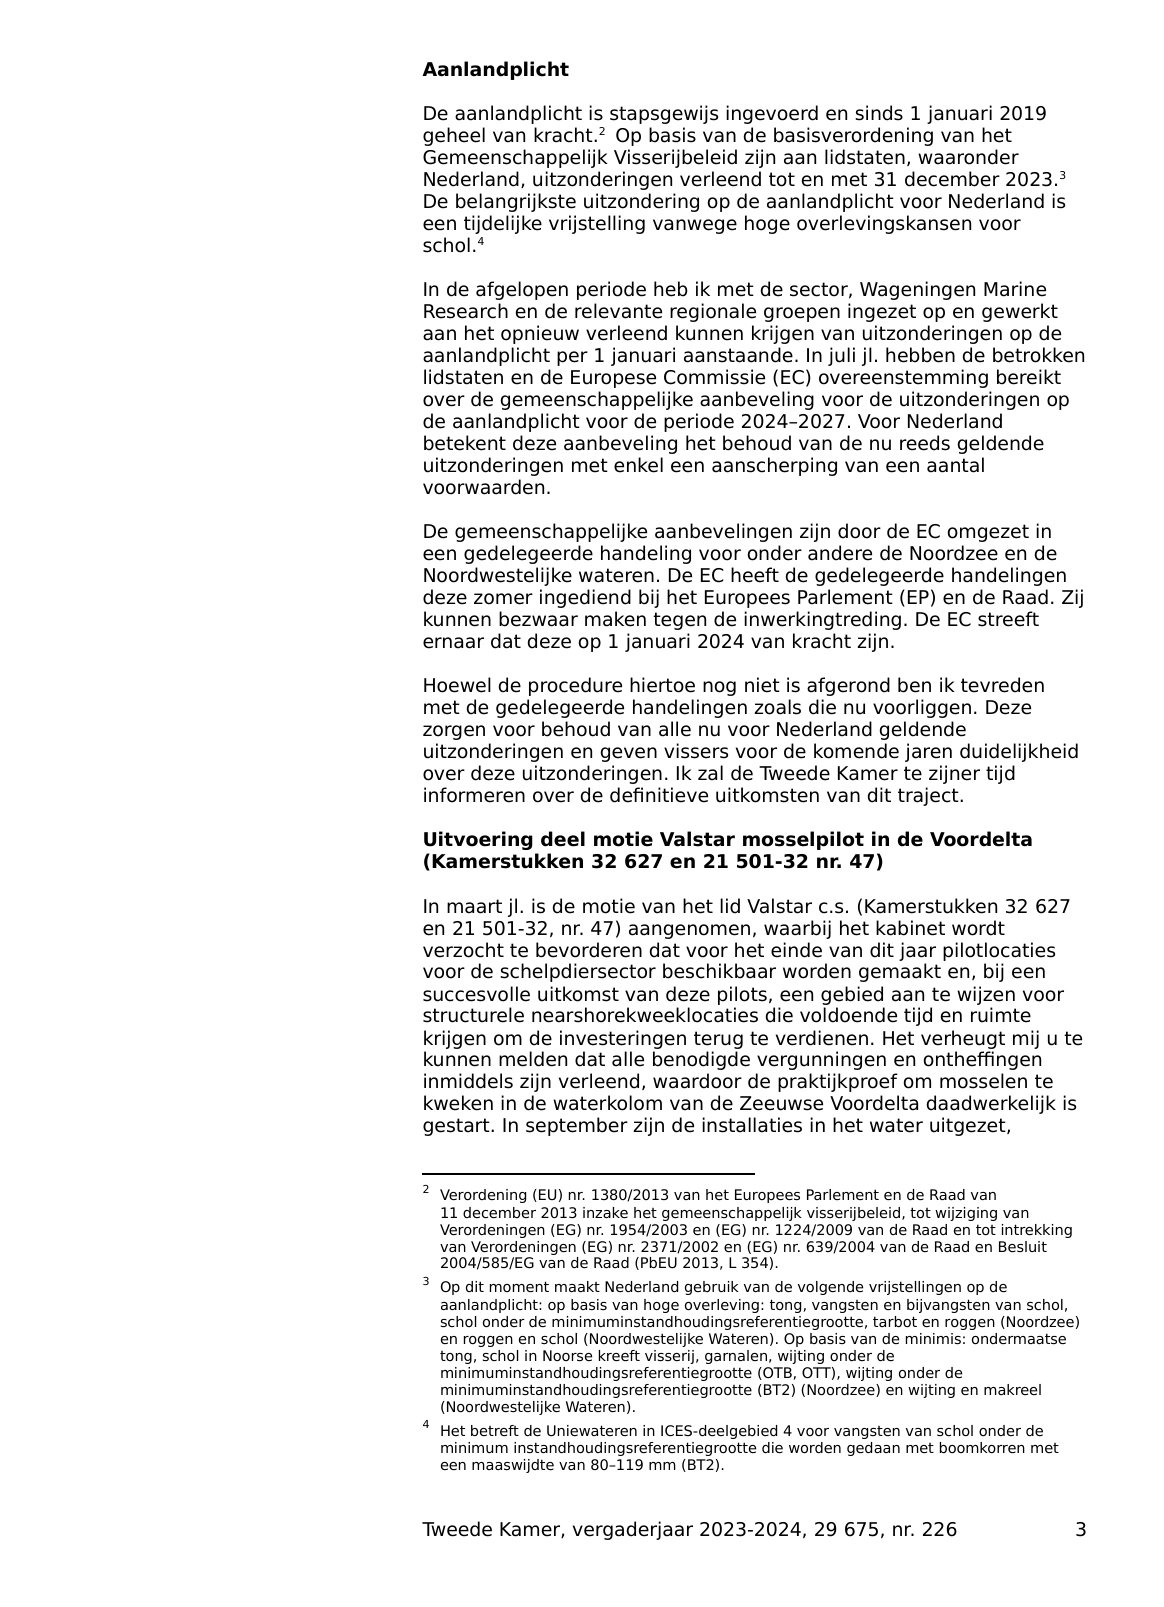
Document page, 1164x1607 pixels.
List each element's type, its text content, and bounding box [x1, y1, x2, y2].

text Het betreft de Uniewateren in ICES-deelgebied 4 voor vangsten van schol onder de minimum instandhoudingsreferentiegrootte die worden gedaan met boomkorren met een maaswijdte van 80–119 mm (BT2). [422, 1418, 1087, 1474]
text Hoewel de procedure hiertoe nog niet is afgerond ben ik tevreden met de gedelegeerde handelingen zoals die nu voorliggen. Deze zorgen voor behoud van alle nu voor Nederland geldende uitzonderingen en geven vissers voor de komende jaren duidelijkheid over deze uitzonderingen. Ik zal de Tweede Kamer te zijner tijd informeren over de definitieve uitkomsten van dit traject. [422, 675, 1087, 807]
text Verordening (EU) nr. 1380/2013 van het Europees Parlement en de Raad van 11 december 2013 inzake het gemeenschappelijk visserijbeleid, tot wijziging van Verordeningen (EG) nr. 1954/2003 en (EG) nr. 1224/2009 van de Raad en tot intrekking van Verordeningen (EG) nr. 2371/2002 en (EG) nr. 639/2004 van de Raad en Besluit 2004/585/EG van de Raad (PbEU 2013, L 354). [422, 1183, 1087, 1272]
subtitle Uitvoering deel motie Valstar mosselpilot in de Voordelta (Kamerstukken 32 627 en 21 501-32 nr. 47) [422, 829, 1087, 873]
text In maart jl. is de motie van het lid Valstar c.s. (Kamerstukken 32 627 en 21 501-32, nr. 47) aangenomen, waarbij het kabinet wordt verzocht te bevorderen dat voor het einde van dit jaar pilotlocaties voor de schelpdiersector beschikbaar worden gemaakt en, bij een succesvolle uitkomst van deze pilots, een gebied aan te wijzen voor structurele nearshorekweeklocaties die voldoende tijd en ruimte krijgen om de investeringen terug te verdienen. Het verheugt mij u te kunnen melden dat alle benodigde vergunningen en ontheffingen inmiddels zijn verleend, waardoor de praktijkproef om mosselen te kweken in de waterkolom van de Zeeuwse Voordelta daadwerkelijk is gestart. In september zijn de installaties in het water uitgezet, [422, 896, 1087, 1137]
text Op dit moment maakt Nederland gebruik van de volgende vrijstellingen op de aanlandplicht: op basis van hoge overleving: tong, vangsten en bijvangsten van schol, schol onder de minimuminstandhoudingsreferentiegrootte, tarbot en roggen (Noordzee) en roggen en schol (Noordwestelijke Wateren). Op basis van de minimis: ondermaatse tong, schol in Noorse kreeft visserij, garnalen, wijting onder de minimuminstandhoudingsreferentiegrootte (OTB, OTT), wijting onder de minimuminstandhoudingsreferentiegrootte (BT2) (Noordzee) en wijting en makreel (Noordwestelijke Wateren). [422, 1275, 1087, 1416]
text In de afgelopen periode heb ik met de sector, Wageningen Marine Research en de relevante regionale groepen ingezet op en gewerkt aan het opnieuw verleend kunnen krijgen van uitzonderingen op de aanlandplicht per 1 januari aanstaande. In juli jl. hebben de betrokken lidstaten en de Europese Commissie (EC) overeenstemming bereikt over de gemeenschappelijke aanbeveling voor de uitzonderingen op de aanlandplicht voor de periode 2024–2027. Voor Nederland betekent deze aanbeveling het behoud van de nu reeds geldende uitzonderingen met enkel een aanscherping van een aantal voorwaarden. [422, 279, 1087, 499]
subtitle Aanlandplicht [422, 59, 1087, 81]
text De aanlandplicht is stapsgewijs ingevoerd en sinds 1 januari 2019 geheel van kracht. Op basis van de basisverordening van het Gemeenschappelijk Visserijbeleid zijn aan lidstaten, waaronder Nederland, uitzonderingen verleend tot en met 31 december 2023. De belangrijkste uitzondering op de aanlandplicht voor Nederland is een tijdelijke vrijstelling vanwege hoge overlevingskansen voor schol. [422, 103, 1087, 257]
text De gemeenschappelijke aanbevelingen zijn door de EC omgezet in een gedelegeerde handeling voor onder andere de Noordzee en de Noordwestelijke wateren. De EC heeft de gedelegeerde handelingen deze zomer ingediend bij het Europees Parlement (EP) en de Raad. Zij kunnen bezwaar maken tegen de inwerkingtreding. De EC streeft ernaar dat deze op 1 januari 2024 van kracht zijn. [422, 521, 1087, 653]
